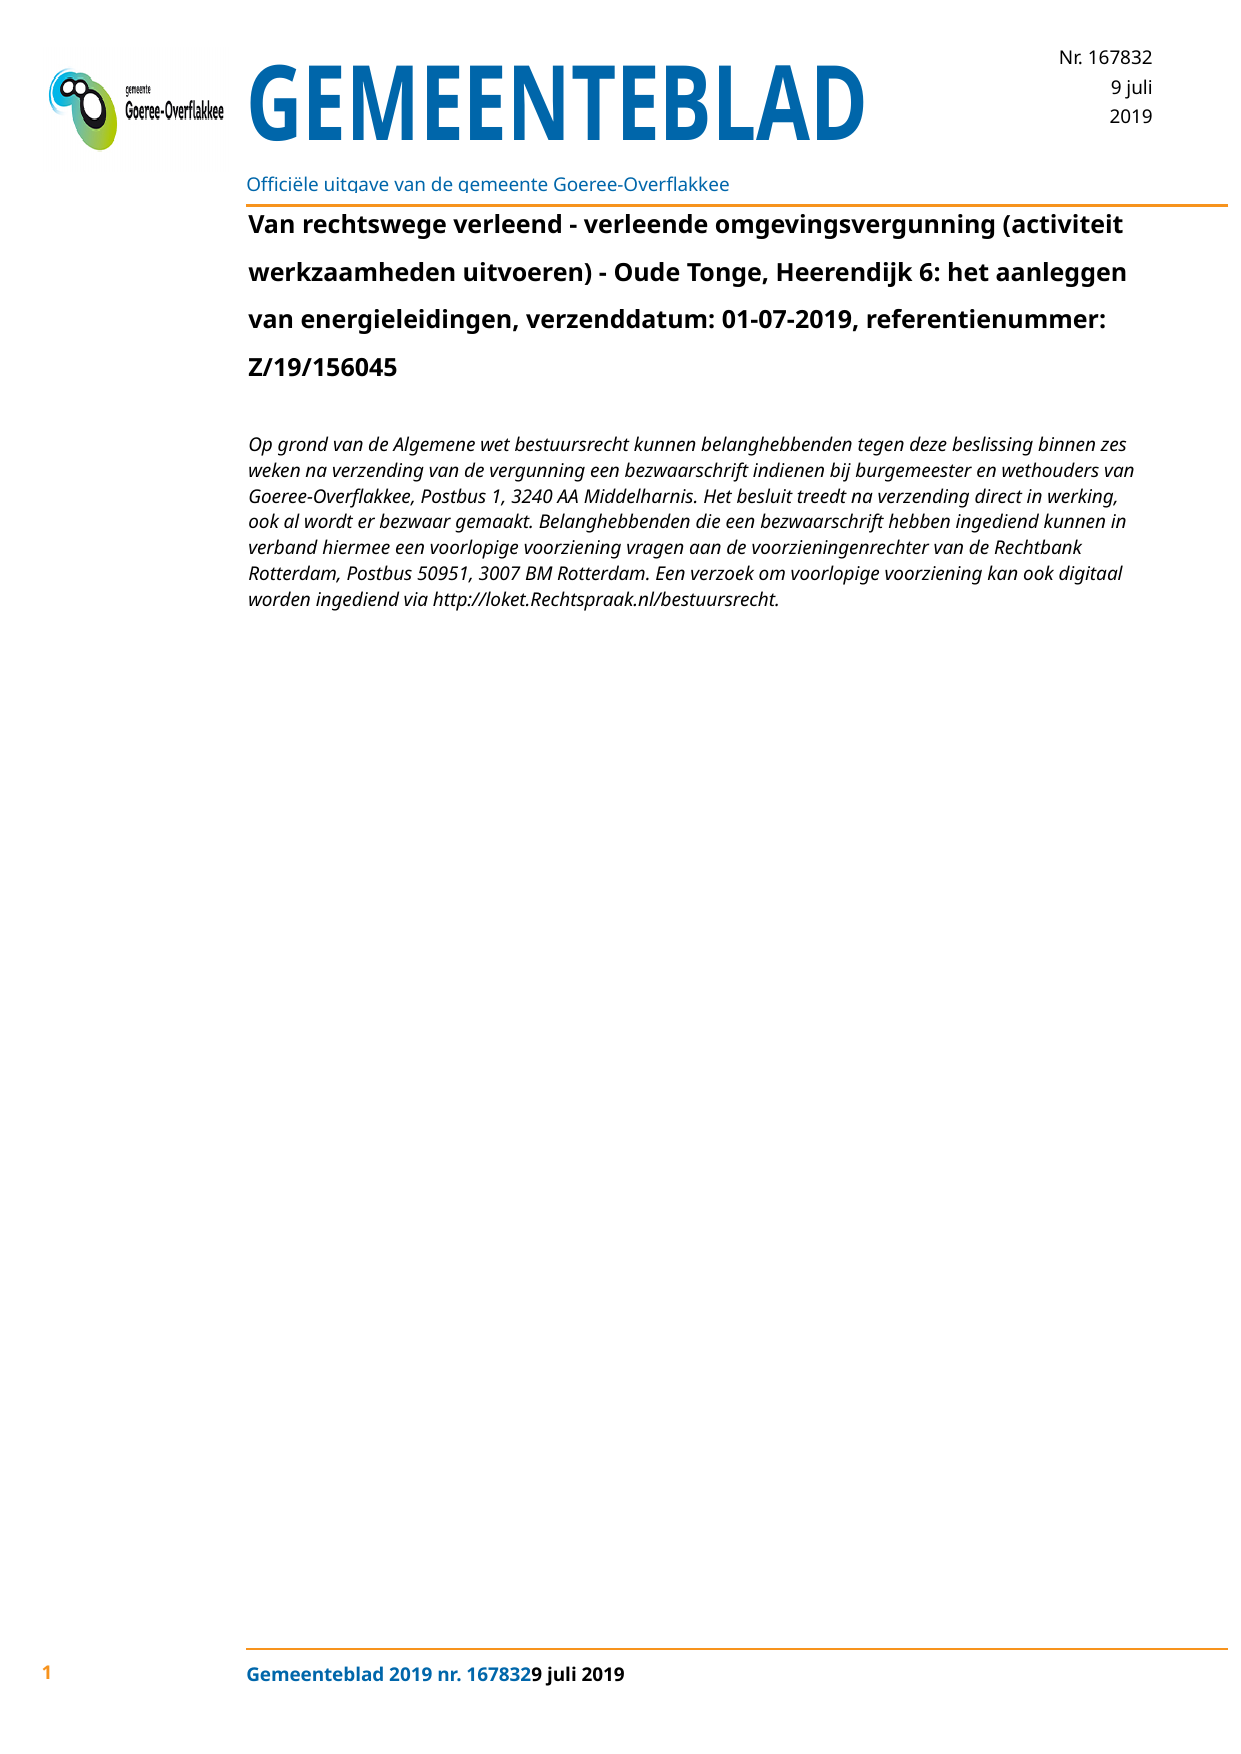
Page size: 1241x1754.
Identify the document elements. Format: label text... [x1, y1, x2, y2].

text Van rechtswege verleend - verleende omgevingsvergunning (activiteit werkzaamheden uitvoeren) - Oude Tonge, Heerendijk 6: het aanleggen van energieleidingen, verzenddatum: 01-07-2019, referentienummer: Z/19/156045 [248, 207, 1152, 384]
text Op grond van de Algemene wet bestuursrecht kunnen belanghebbenden tegen deze beslissing binnen zes weken na verzending van de vergunning een bezwaarschrift indienen bij burgemeester en wethouders van Goeree-Overflakkee, Postbus 1, 3240 AA Middelharnis. Het besluit treedt na verzending direct in werking, ook al wordt er bezwaar gemaakt. Belanghebbenden die een bezwaarschrift hebben ingediend kunnen in verband hiermee een voorlopige voorziening vragen aan de voorzieningenrechter van de Rechtbank Rotterdam, Postbus 50951, 3007 BM Rotterdam. Een verzoek om voorlopige voorziening kan ook digitaal worden ingediend via http://loket.Rechtspraak.nl/bestuursrecht. [248, 431, 1152, 611]
picture [41, 47, 231, 172]
